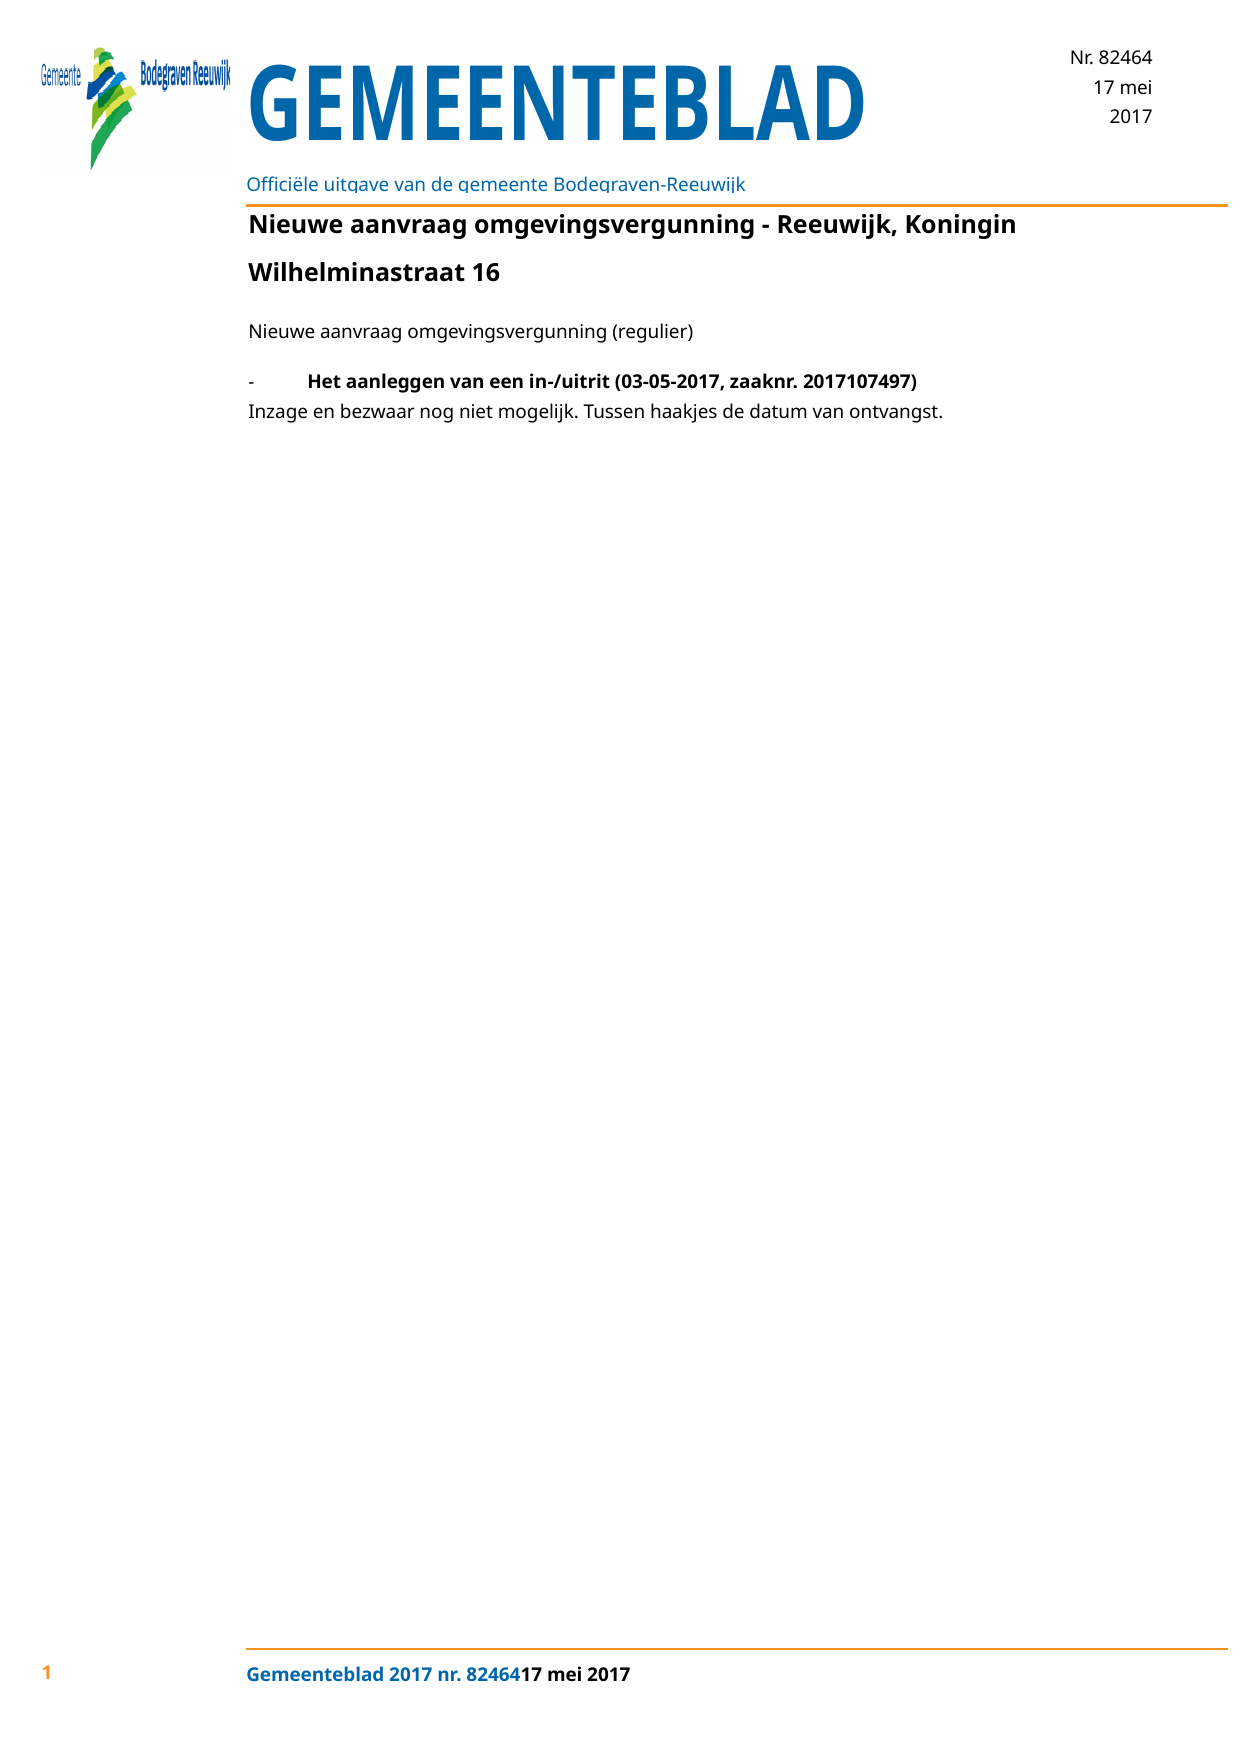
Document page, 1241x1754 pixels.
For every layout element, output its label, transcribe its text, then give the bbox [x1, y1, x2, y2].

picture [41, 47, 231, 172]
list Het aanleggen van een in‑/uitrit (03‑05‑2017, zaaknr. 2017107497) [248, 368, 1152, 394]
text Nieuwe aanvraag omgevingsvergunning - Reeuwijk, Koningin Wilhelminastraat 16 [248, 207, 1152, 288]
text Inzage en bezwaar nog niet mogelijk. Tussen haakjes de datum van ontvangst. [248, 398, 1152, 424]
text Nieuwe aanvraag omgevingsvergunning (regulier) [248, 318, 1152, 344]
